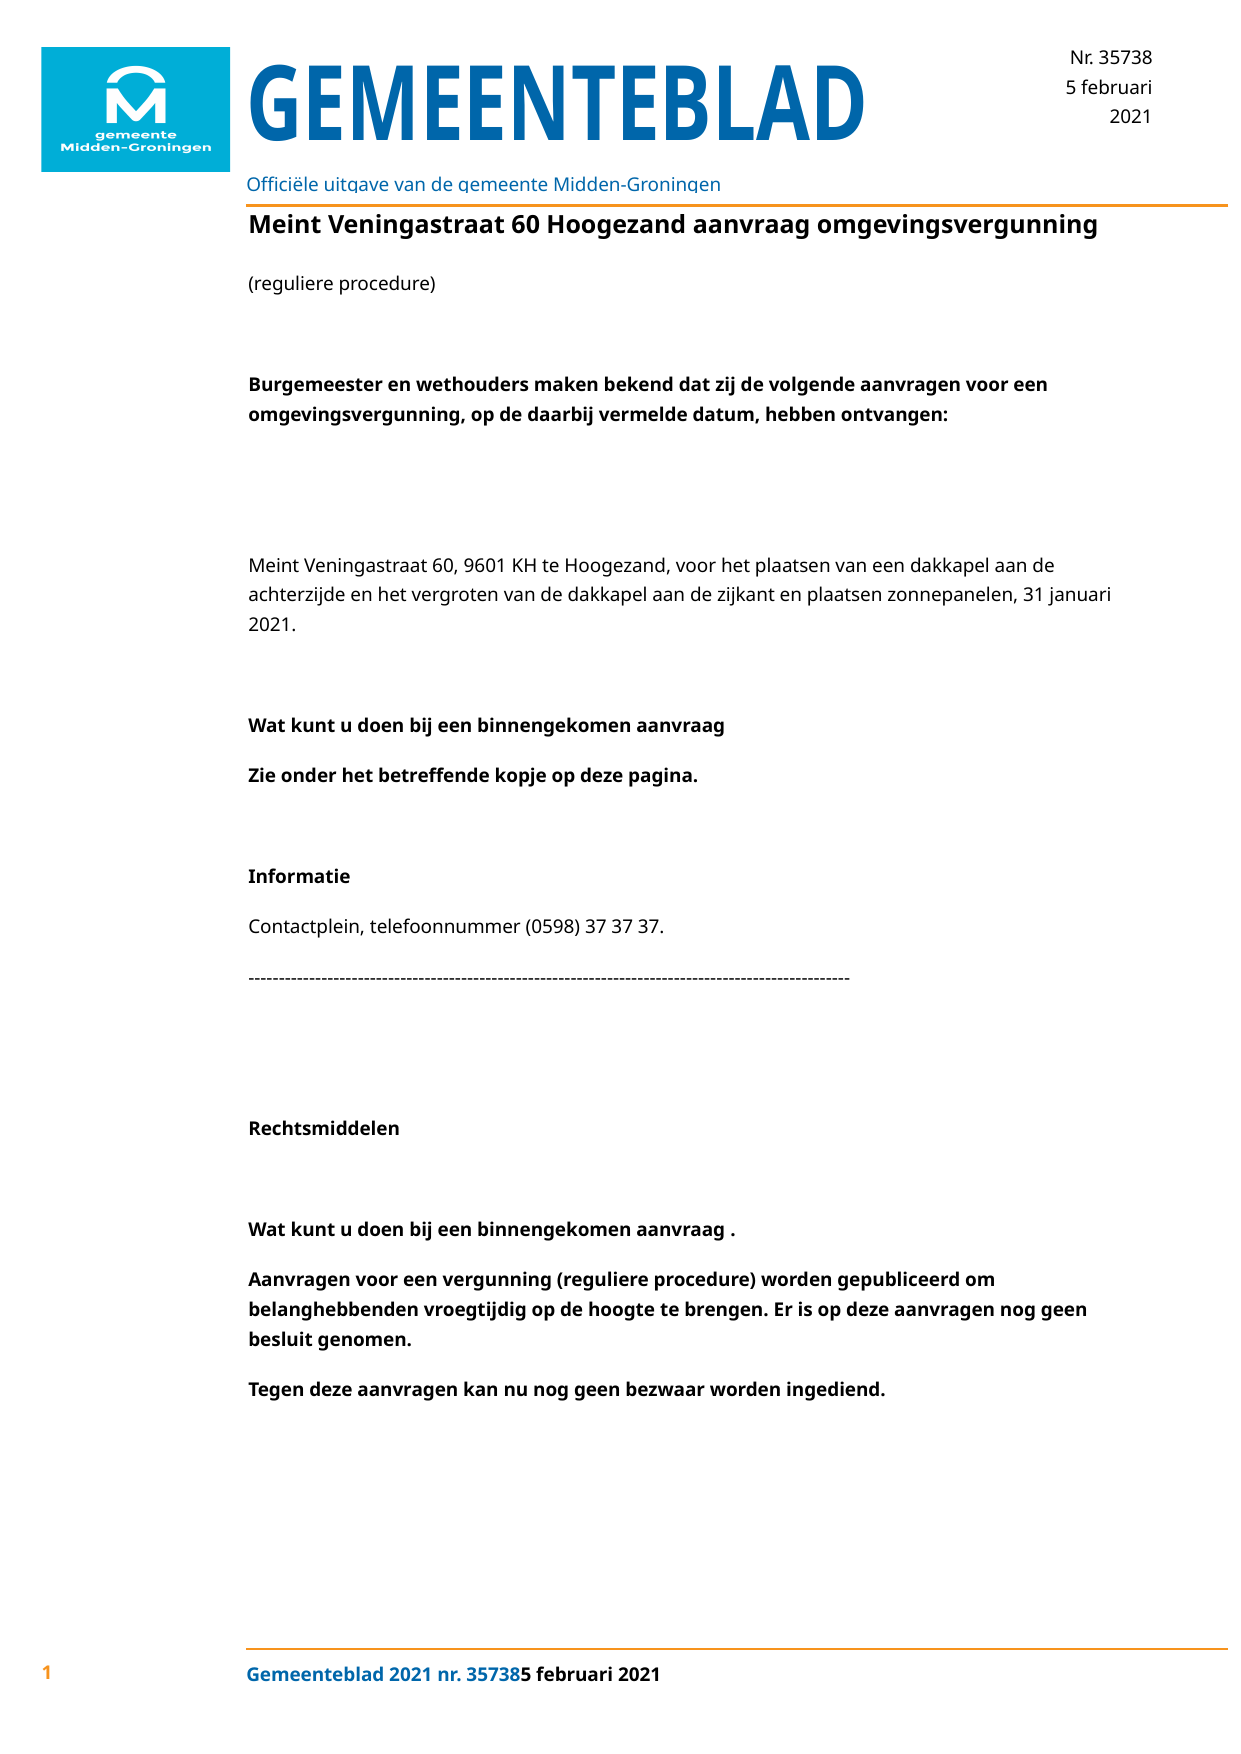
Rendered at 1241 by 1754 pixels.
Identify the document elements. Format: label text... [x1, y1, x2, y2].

text Burgemeester en wethouders maken bekend dat zij de volgende aanvragen voor een omgevingsvergunning, op de daarbij vermelde datum, hebben ontvangen: [248, 371, 1152, 426]
text Meint Veningastraat 60 Hoogezand aanvraag omgevingsvergunning [248, 207, 1152, 241]
picture [108, 66, 164, 82]
text Wat kunt u doen bij een binnengekomen aanvraag . [248, 1216, 1152, 1242]
text --------------------------------------------------------------------------------------------------- [248, 964, 1152, 990]
text Zie onder het betreffende kopje op deze pagina. [248, 762, 1152, 788]
text Contactplein, telefoonnummer (0598) 37 37 37. [248, 914, 1152, 939]
text Tegen deze aanvragen kan nu nog geen bezwaar worden ingediend. [248, 1376, 1152, 1402]
text Aanvragen voor een vergunning (reguliere procedure) worden gepubliceerd om belanghebbenden vroegtijdig op de hoogte te brengen. Er is op deze aanvragen nog geen besluit genomen. [248, 1267, 1152, 1351]
text Meint Veningastraat 60, 9601 KH te Hoogezand, voor het plaatsen van een dakkapel aan de achterzijde en het vergroten van de dakkapel aan de zijkant en plaatsen zonnepanelen, 31 januari 2021. [248, 552, 1152, 637]
text Wat kunt u doen bij een binnengekomen aanvraag [248, 712, 1152, 738]
text (reguliere procedure) [248, 270, 1152, 296]
picture [184, 146, 190, 153]
text Rechtsmiddelen [248, 1115, 1152, 1141]
picture [107, 89, 165, 122]
text Informatie [248, 863, 1152, 889]
